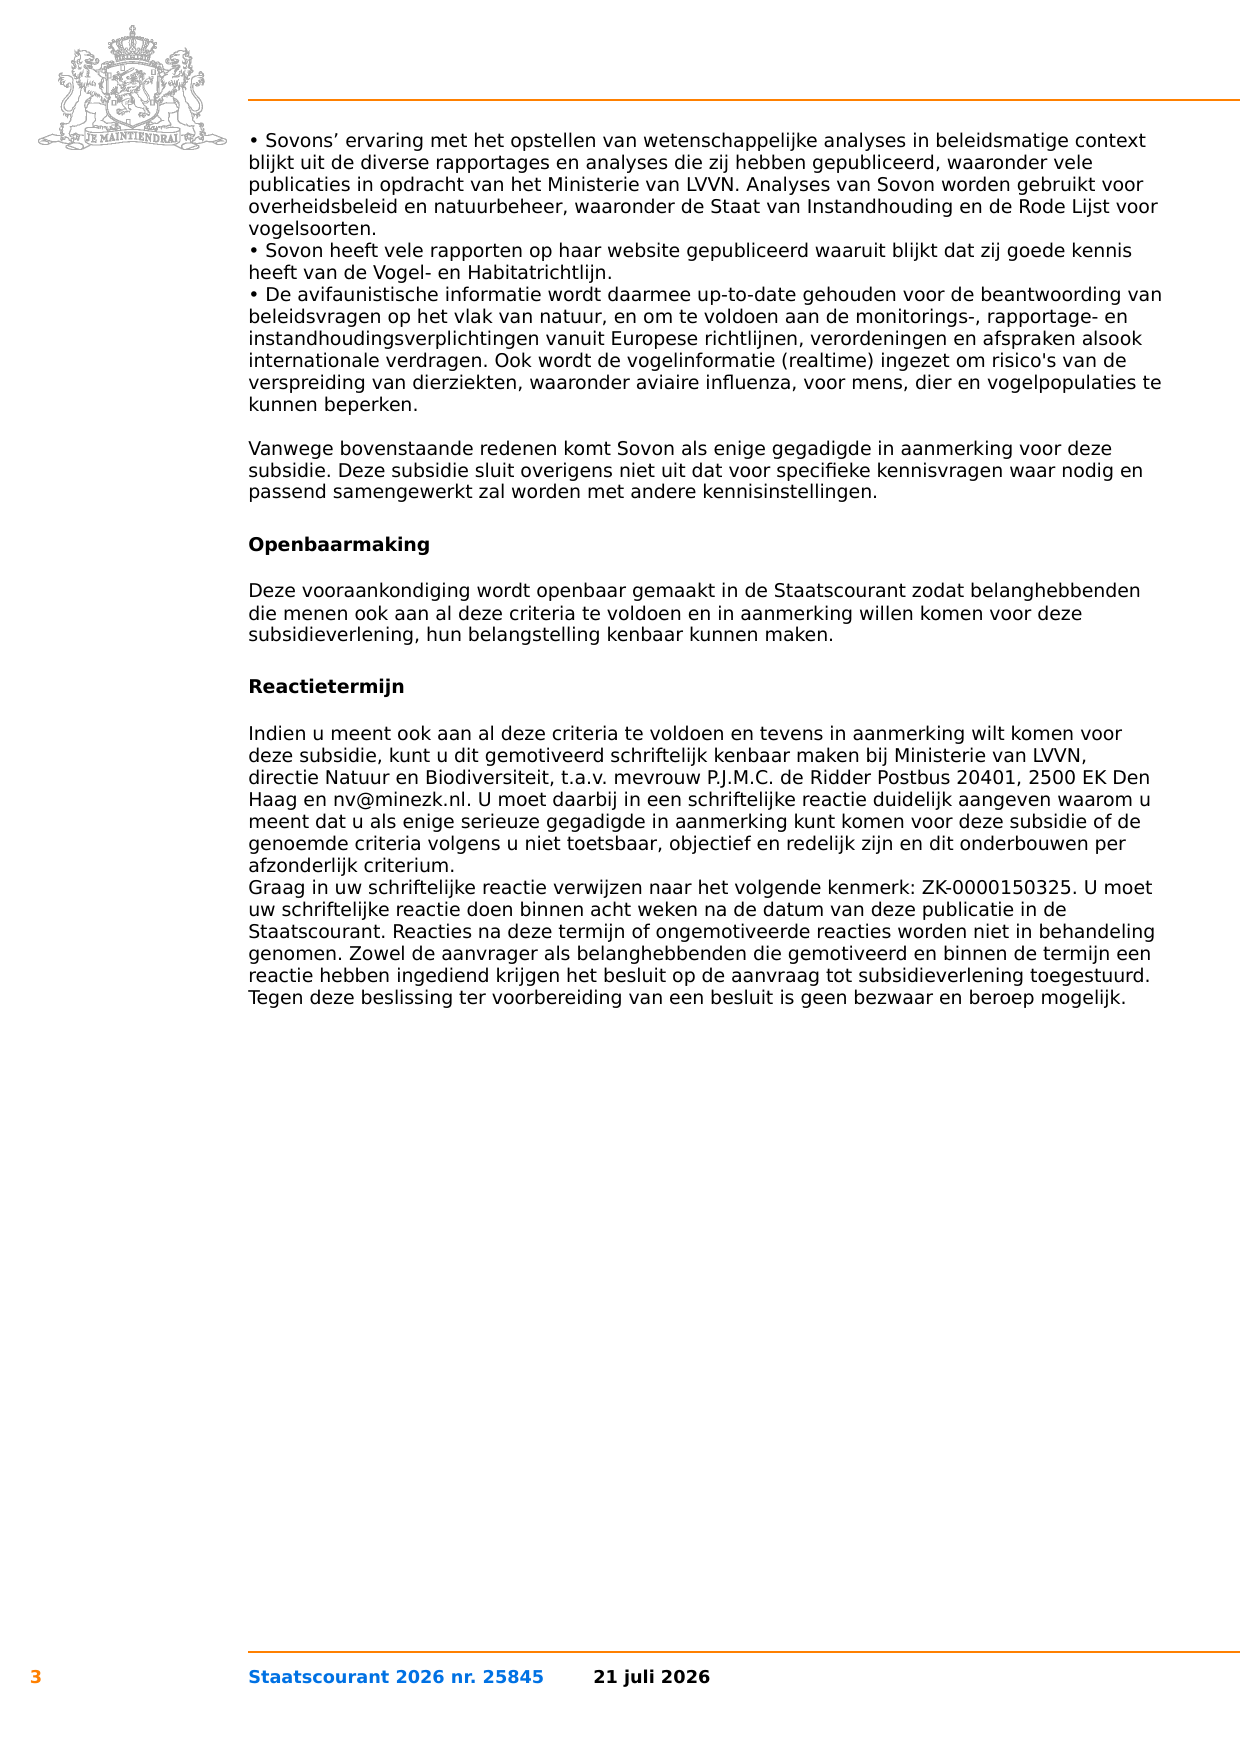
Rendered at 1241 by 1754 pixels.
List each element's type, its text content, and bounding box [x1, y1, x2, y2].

text Deze vooraankondiging wordt openbaar gemaakt in de Staatscourant zodat belanghebbenden die menen ook aan al deze criteria te voldoen en in aanmerking willen komen voor deze subsidieverlening, hun belangstelling kenbaar kunnen maken. [248, 580, 1163, 646]
subtitle Openbaarmaking [248, 533, 1163, 555]
text Graag in uw schriftelijke reactie verwijzen naar het volgende kenmerk: ZK-0000150325. U moet uw schriftelijke reactie doen binnen acht weken na de datum van deze publicatie in de Staatscourant. Reacties na deze termijn of ongemotiveerde reacties worden niet in behandeling genomen. Zowel de aanvrager als belanghebbenden die gemotiveerd en binnen de termijn een reactie hebben ingediend krijgen het besluit op de aanvraag tot subsidieverlening toegestuurd. [248, 877, 1163, 987]
subtitle Reactietermijn [248, 676, 1163, 698]
text Vanwege bovenstaande redenen komt Sovon als enige gegadigde in aanmerking voor deze subsidie. Deze subsidie sluit overigens niet uit dat voor specifieke kennisvragen waar nodig en passend samengewerkt zal worden met andere kennisinstellingen. [248, 437, 1163, 503]
text • Sovons’ ervaring met het opstellen van wetenschappelijke analyses in beleidsmatige context blijkt uit de diverse rapportages en analyses die zij hebben gepubliceerd, waaronder vele publicaties in opdracht van het Ministerie van LVVN. Analyses van Sovon worden gebruikt voor overheidsbeleid en natuurbeheer, waaronder de Staat van Instandhouding en de Rode Lijst voor vogelsoorten. [248, 130, 1163, 240]
text Tegen deze beslissing ter voorbereiding van een besluit is geen bezwaar en beroep mogelijk. [248, 987, 1163, 1009]
text • Sovon heeft vele rapporten op haar website gepubliceerd waaruit blijkt dat zij goede kennis heeft van de Vogel- en Habitatrichtlijn. [248, 240, 1163, 284]
picture [38, 25, 227, 150]
text • De avifaunistische informatie wordt daarmee up-to-date gehouden voor de beantwoording van beleidsvragen op het vlak van natuur, en om te voldoen aan de monitorings-, rapportage- en instandhoudingsverplichtingen vanuit Europese richtlijnen, verordeningen en afspraken alsook internationale verdragen. Ook wordt de vogelinformatie (realtime) ingezet om risico's van de verspreiding van dierziekten, waaronder aviaire influenza, voor mens, dier en vogelpopulaties te kunnen beperken. [248, 284, 1163, 416]
text Indien u meent ook aan al deze criteria te voldoen en tevens in aanmerking wilt komen voor deze subsidie, kunt u dit gemotiveerd schriftelijk kenbaar maken bij Ministerie van LVVN, directie Natuur en Biodiversiteit, t.a.v. mevrouw P.J.M.C. de Ridder Postbus 20401, 2500 EK Den Haag en nv@minezk.nl. U moet daarbij in een schriftelijke reactie duidelijk aangeven waarom u meent dat u als enige serieuze gegadigde in aanmerking kunt komen voor deze subsidie of de genoemde criteria volgens u niet toetsbaar, objectief en redelijk zijn en dit onderbouwen per afzonderlijk criterium. [248, 723, 1163, 877]
